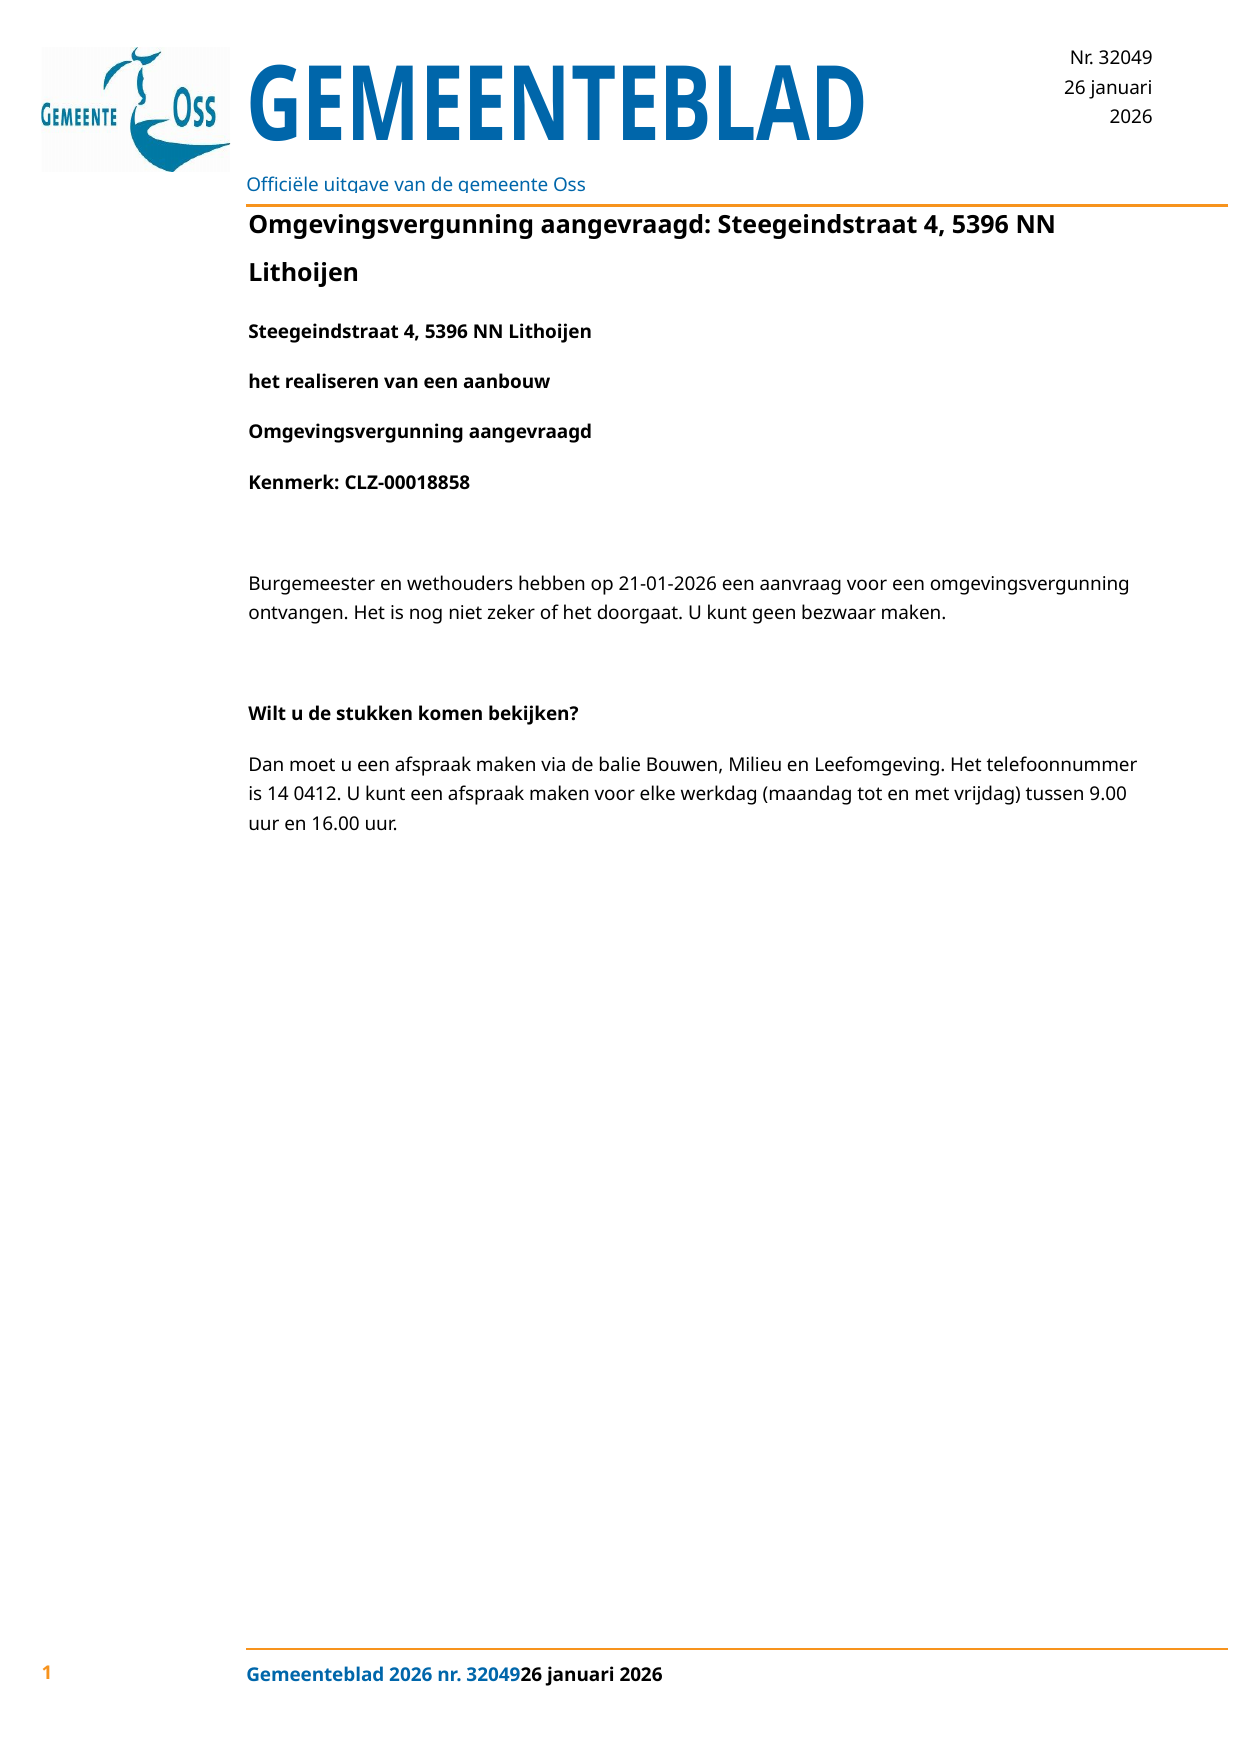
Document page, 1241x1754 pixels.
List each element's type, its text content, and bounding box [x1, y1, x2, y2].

picture [41, 47, 231, 172]
text Omgevingsvergunning aangevraagd: Steegeindstraat 4, 5396 NN Lithoijen [248, 207, 1152, 288]
text Kenmerk: CLZ-00018858 [248, 469, 1152, 495]
text Omgevingsvergunning aangevraagd [248, 419, 1152, 444]
text Steegeindstraat 4, 5396 NN Lithoijen [248, 318, 1152, 344]
text het realiseren van een aanbouw [248, 368, 1152, 394]
text Dan moet u een afspraak maken via de balie Bouwen, Milieu en Leefomgeving. Het telefoonnummer is 14 0412. U kunt een afspraak maken voor elke werkdag (maandag tot en met vrijdag) tussen 9.00 uur en 16.00 uur. [248, 751, 1152, 836]
text Wilt u de stukken komen bekijken? [248, 700, 1152, 726]
text Burgemeester en wethouders hebben op 21-01-2026 een aanvraag voor een omgevingsvergunning ontvangen. Het is nog niet zeker of het doorgaat. U kunt geen bezwaar maken. [248, 570, 1152, 625]
